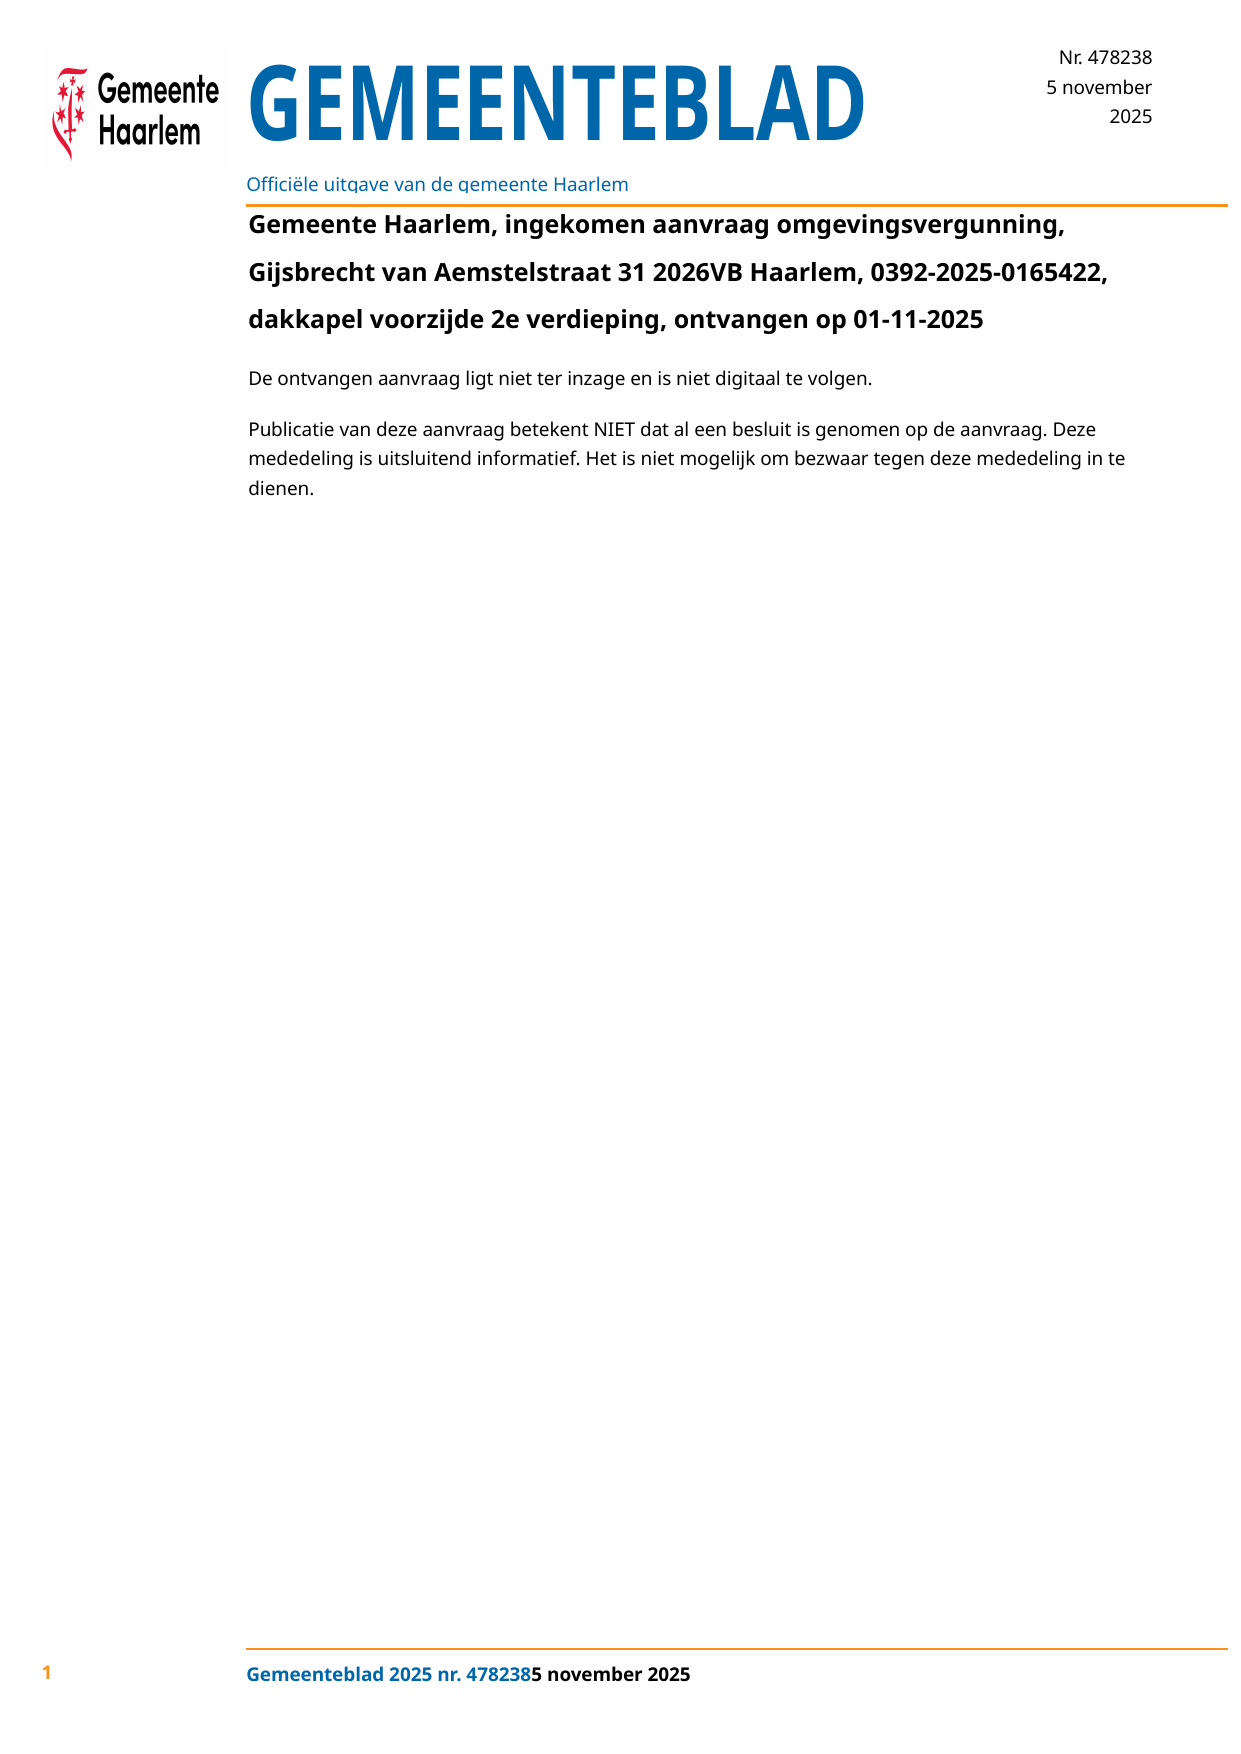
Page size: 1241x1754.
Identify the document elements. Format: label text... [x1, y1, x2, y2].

picture [41, 47, 231, 172]
text Gemeente Haarlem, ingekomen aanvraag omgevingsvergunning, Gijsbrecht van Aemstelstraat 31 2026VB Haarlem, 0392-2025-0165422, dakkapel voorzijde 2e verdieping, ontvangen op 01-11-2025 [248, 207, 1152, 336]
text De ontvangen aanvraag ligt niet ter inzage en is niet digitaal te volgen. [248, 366, 1152, 391]
text Publicatie van deze aanvraag betekent NIET dat al een besluit is genomen op de aanvraag. Deze mededeling is uitsluitend informatief. Het is niet mogelijk om bezwaar tegen deze mededeling in te dienen. [248, 416, 1152, 501]
